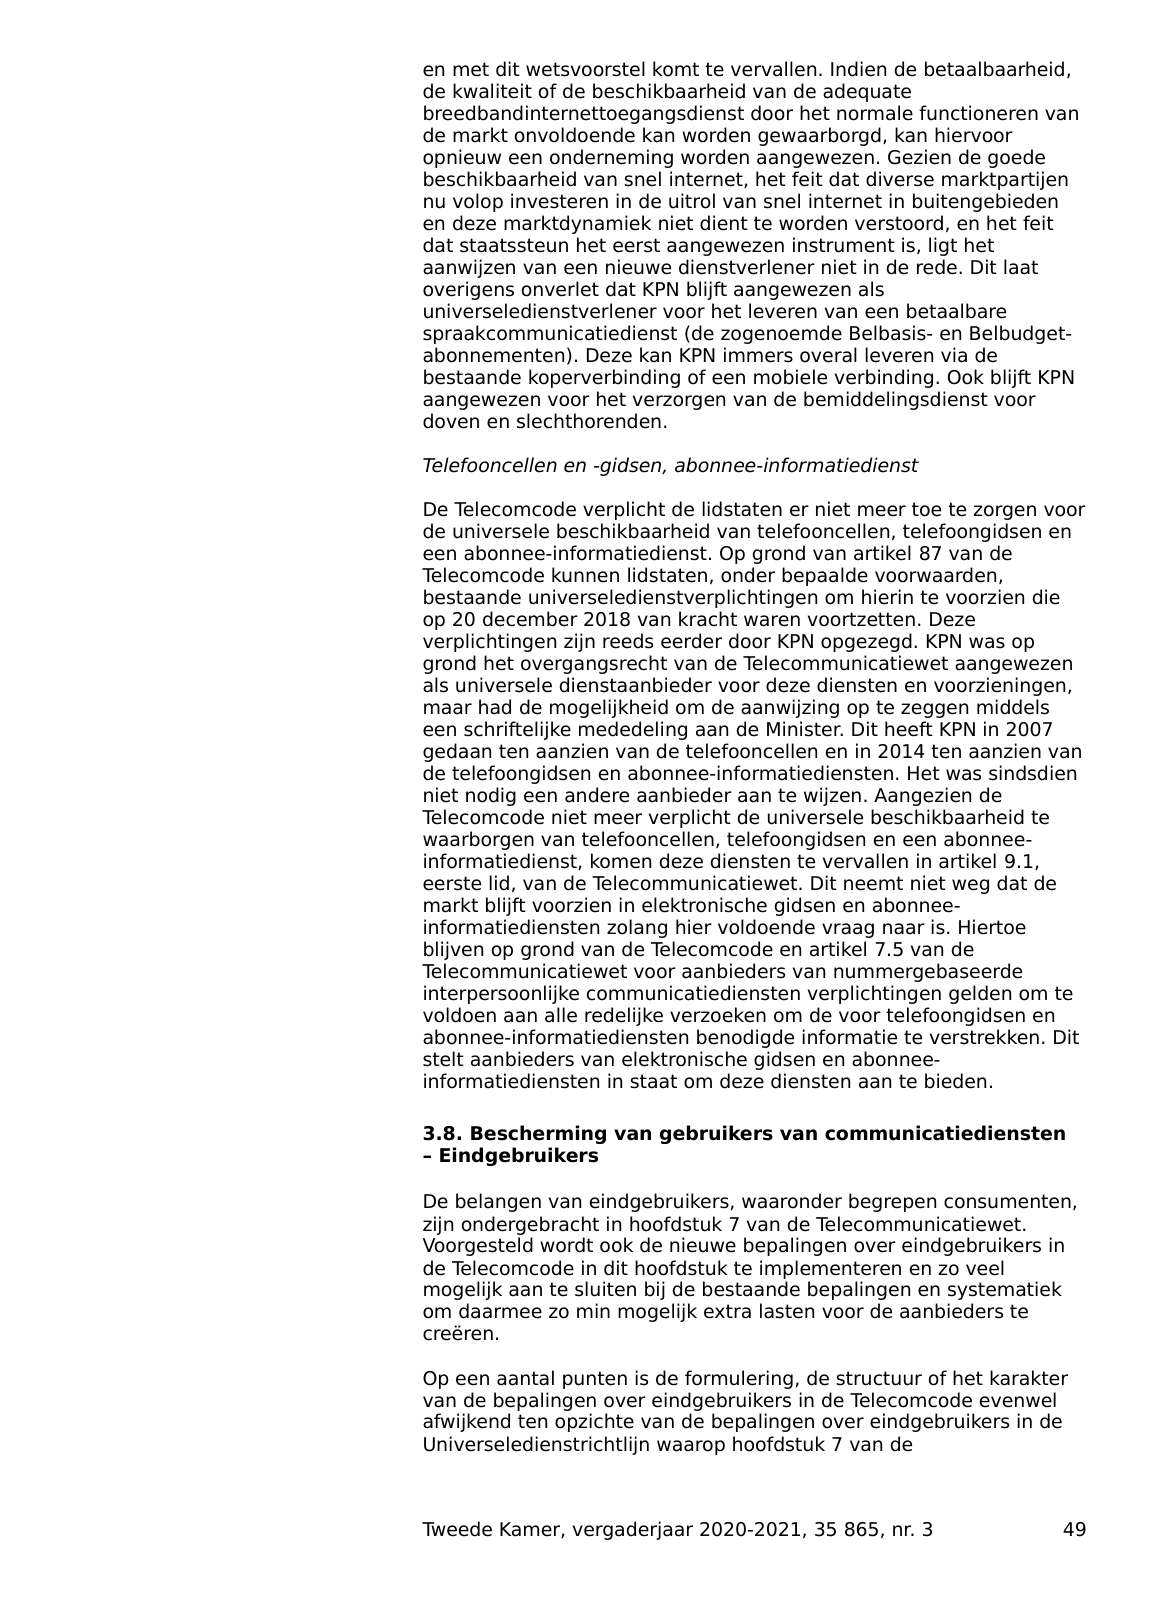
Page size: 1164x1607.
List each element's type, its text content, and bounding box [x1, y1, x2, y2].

text De belangen van eindgebruikers, waaronder begrepen consumenten, zijn ondergebracht in hoofdstuk 7 van de Telecommunicatiewet. Voorgesteld wordt ook de nieuwe bepalingen over eindgebruikers in de Telecomcode in dit hoofdstuk te implementeren en zo veel mogelijk aan te sluiten bij de bestaande bepalingen en systematiek om daarmee zo min mogelijk extra lasten voor de aanbieders te creëren. [422, 1191, 1087, 1345]
text en met dit wetsvoorstel komt te vervallen. Indien de betaalbaarheid, de kwaliteit of de beschikbaarheid van de adequate breedbandinternettoegangsdienst door het normale functioneren van de markt onvoldoende kan worden gewaarborgd, kan hiervoor opnieuw een onderneming worden aangewezen. Gezien de goede beschikbaarheid van snel internet, het feit dat diverse marktpartijen nu volop investeren in de uitrol van snel internet in buitengebieden en deze marktdynamiek niet dient te worden verstoord, en het feit dat staatssteun het eerst aangewezen instrument is, ligt het aanwijzen van een nieuwe dienstverlener niet in de rede. Dit laat overigens onverlet dat KPN blijft aangewezen als universeledienstverlener voor het leveren van een betaalbare spraakcommunicatiedienst (de zogenoemde Belbasis- en Belbudget-abonnementen). Deze kan KPN immers overal leveren via de bestaande koperverbinding of een mobiele verbinding. Ook blijft KPN aangewezen voor het verzorgen van de bemiddelingsdienst voor doven en slechthorenden. [422, 59, 1087, 433]
text De Telecomcode verplicht de lidstaten er niet meer toe te zorgen voor de universele beschikbaarheid van telefooncellen, telefoongidsen en een abonnee-informatiedienst. Op grond van artikel 87 van de Telecomcode kunnen lidstaten, onder bepaalde voorwaarden, bestaande universeledienstverplichtingen om hierin te voorzien die op 20 december 2018 van kracht waren voortzetten. Deze verplichtingen zijn reeds eerder door KPN opgezegd. KPN was op grond het overgangsrecht van de Telecommunicatiewet aangewezen als universele dienstaanbieder voor deze diensten en voorzieningen, maar had de mogelijkheid om de aanwijzing op te zeggen middels een schriftelijke mededeling aan de Minister. Dit heeft KPN in 2007 gedaan ten aanzien van de telefooncellen en in 2014 ten aanzien van de telefoongidsen en abonnee-informatiediensten. Het was sindsdien niet nodig een andere aanbieder aan te wijzen. Aangezien de Telecomcode niet meer verplicht de universele beschikbaarheid te waarborgen van telefooncellen, telefoongidsen en een abonnee-informatiedienst, komen deze diensten te vervallen in artikel 9.1, eerste lid, van de Telecommunicatiewet. Dit neemt niet weg dat de markt blijft voorzien in elektronische gidsen en abonnee-informatiediensten zolang hier voldoende vraag naar is. Hiertoe blijven op grond van de Telecomcode en artikel 7.5 van de Telecommunicatiewet voor aanbieders van nummergebaseerde interpersoonlijke communicatiediensten verplichtingen gelden om te voldoen aan alle redelijke verzoeken om de voor telefoongidsen en abonnee-informatiediensten benodigde informatie te verstrekken. Dit stelt aanbieders van elektronische gidsen en abonnee-informatiediensten in staat om deze diensten aan te bieden. [422, 499, 1087, 1092]
text Op een aantal punten is de formulering, de structuur of het karakter van de bepalingen over eindgebruikers in de Telecomcode evenwel afwijkend ten opzichte van de bepalingen over eindgebruikers in de Universeledienstrichtlijn waarop hoofdstuk 7 van de [422, 1367, 1087, 1455]
subtitle 3.8. Bescherming van gebruikers van communicatiediensten – Eindgebruikers [422, 1122, 1087, 1166]
subtitle Telefooncellen en -gidsen, abonnee-informatiedienst [422, 455, 1087, 477]
